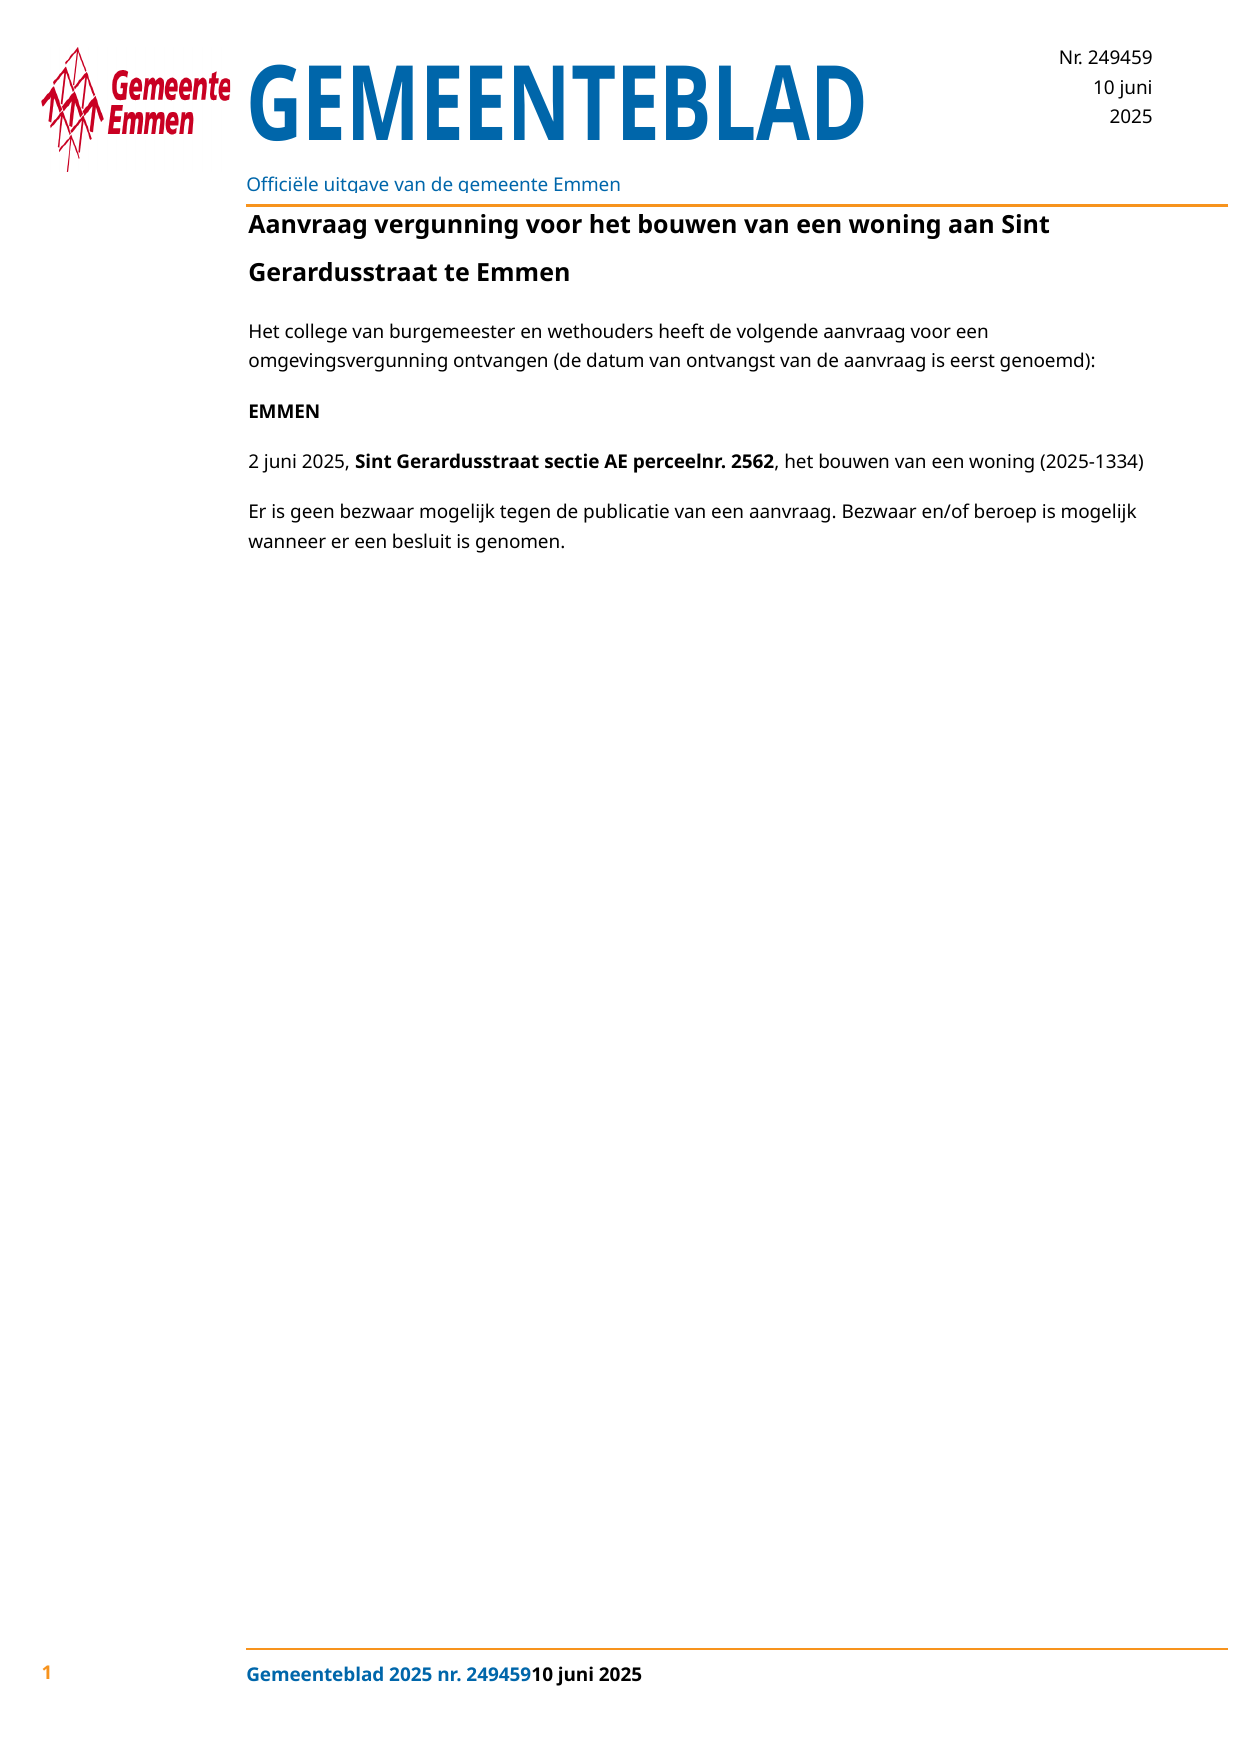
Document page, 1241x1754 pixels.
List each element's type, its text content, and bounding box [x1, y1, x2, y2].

text 2 juni 2025, Sint Gerardusstraat sectie AE perceelnr. 2562, het bouwen van een woning (2025-1334) [248, 448, 1152, 474]
text Aanvraag vergunning voor het bouwen van een woning aan Sint Gerardusstraat te Emmen [248, 207, 1152, 288]
text Er is geen bezwaar mogelijk tegen de publicatie van een aanvraag. Bezwaar en/of beroep is mogelijk wanneer er een besluit is genomen. [248, 499, 1152, 554]
text EMMEN [248, 398, 1152, 424]
text Het college van burgemeester en wethouders heeft de volgende aanvraag voor een omgevingsvergunning ontvangen (de datum van ontvangst van de aanvraag is eerst genoemd): [248, 318, 1152, 373]
picture [41, 47, 231, 172]
